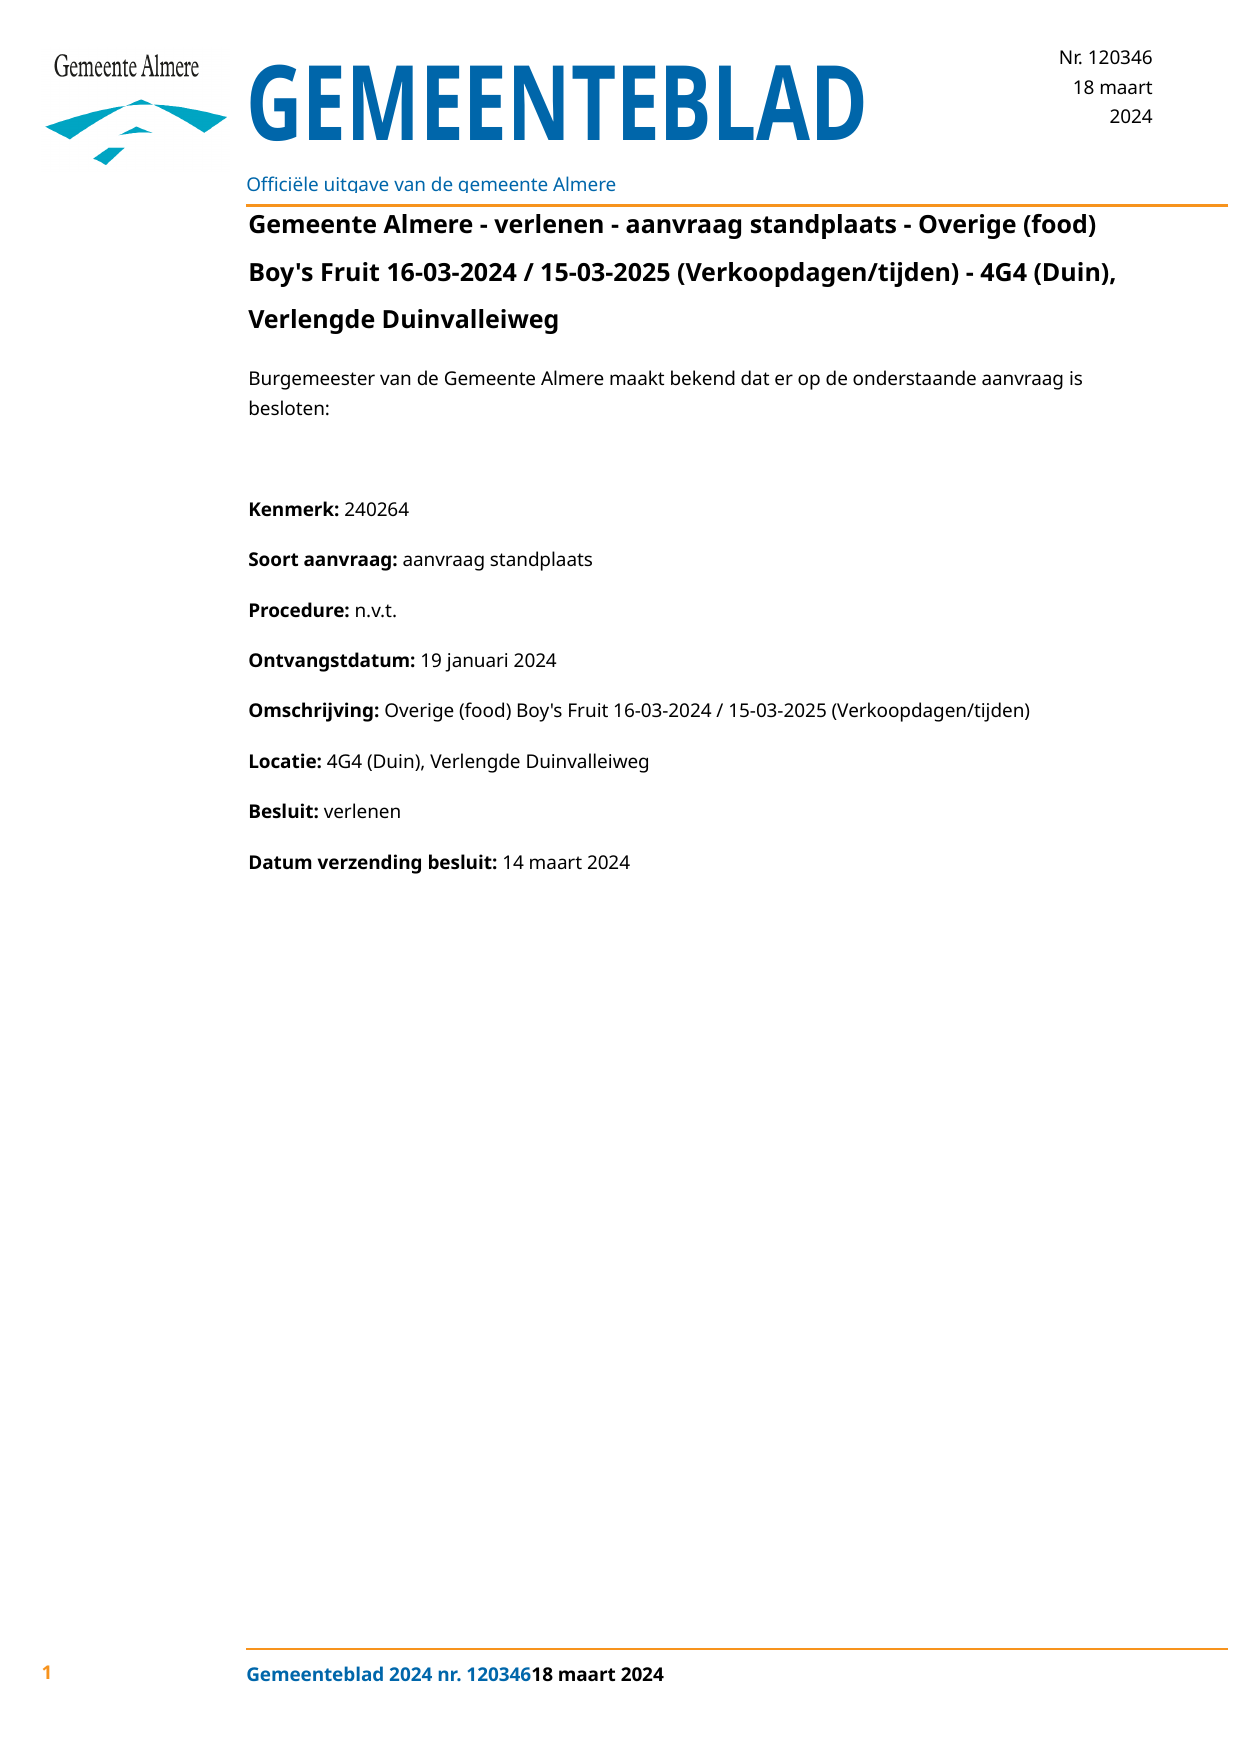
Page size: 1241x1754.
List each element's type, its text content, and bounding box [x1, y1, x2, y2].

text Datum verzending besluit: 14 maart 2024 [248, 849, 1152, 874]
text Locatie: 4G4 (Duin), Verlengde Duinvalleiweg [248, 748, 1152, 774]
text Procedure: n.v.t. [248, 597, 1152, 622]
text Besluit: verlenen [248, 798, 1152, 824]
picture [41, 47, 231, 172]
text Soort aanvraag: aanvraag standplaats [248, 546, 1152, 572]
text Omschrijving: Overige (food) Boy's Fruit 16-03-2024 / 15-03-2025 (Verkoopdagen/tijden) [248, 698, 1152, 723]
text Burgemeester van de Gemeente Almere maakt bekend dat er op de onderstaande aanvraag is besloten: [248, 366, 1152, 421]
text Gemeente Almere - verlenen - aanvraag standplaats - Overige (food) Boy's Fruit 16-03-2024 / 15-03-2025 (Verkoopdagen/tijden) - 4G4 (Duin), Verlengde Duinvalleiweg [248, 207, 1152, 336]
text Kenmerk: 240264 [248, 496, 1152, 522]
text Ontvangstdatum: 19 januari 2024 [248, 647, 1152, 673]
